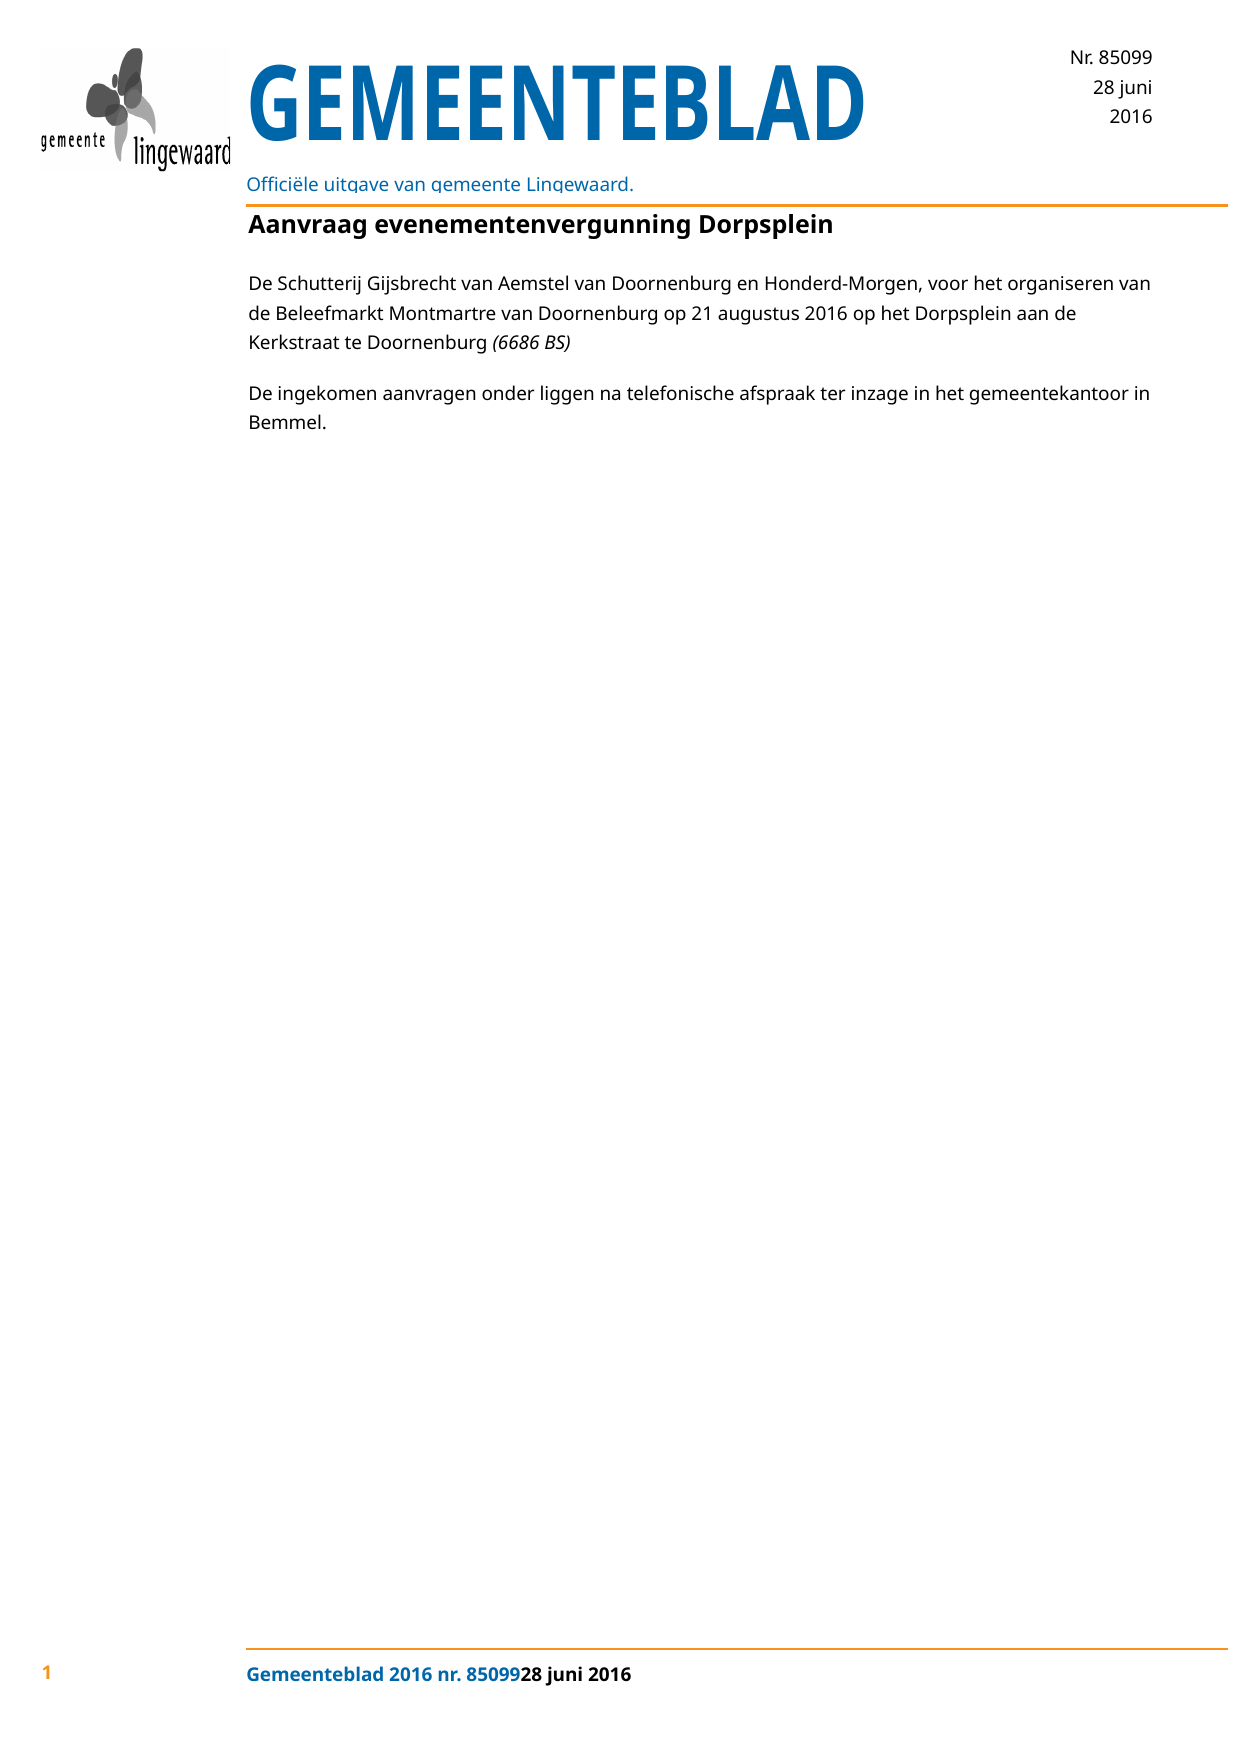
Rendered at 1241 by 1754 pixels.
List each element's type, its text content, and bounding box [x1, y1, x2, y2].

text De Schutterij Gijsbrecht van Aemstel van Doornenburg en Honderd-Morgen, voor het organiseren van de Beleefmarkt Montmartre van Doornenburg op 21 augustus 2016 op het Dorpsplein aan de Kerkstraat te Doornenburg (6686 BS) [248, 270, 1152, 355]
text Aanvraag evenementenvergunning Dorpsplein [248, 207, 1152, 241]
picture [41, 47, 231, 172]
text De ingekomen aanvragen onder liggen na telefonische afspraak ter inzage in het gemeentekantoor in Bemmel. [248, 380, 1152, 435]
